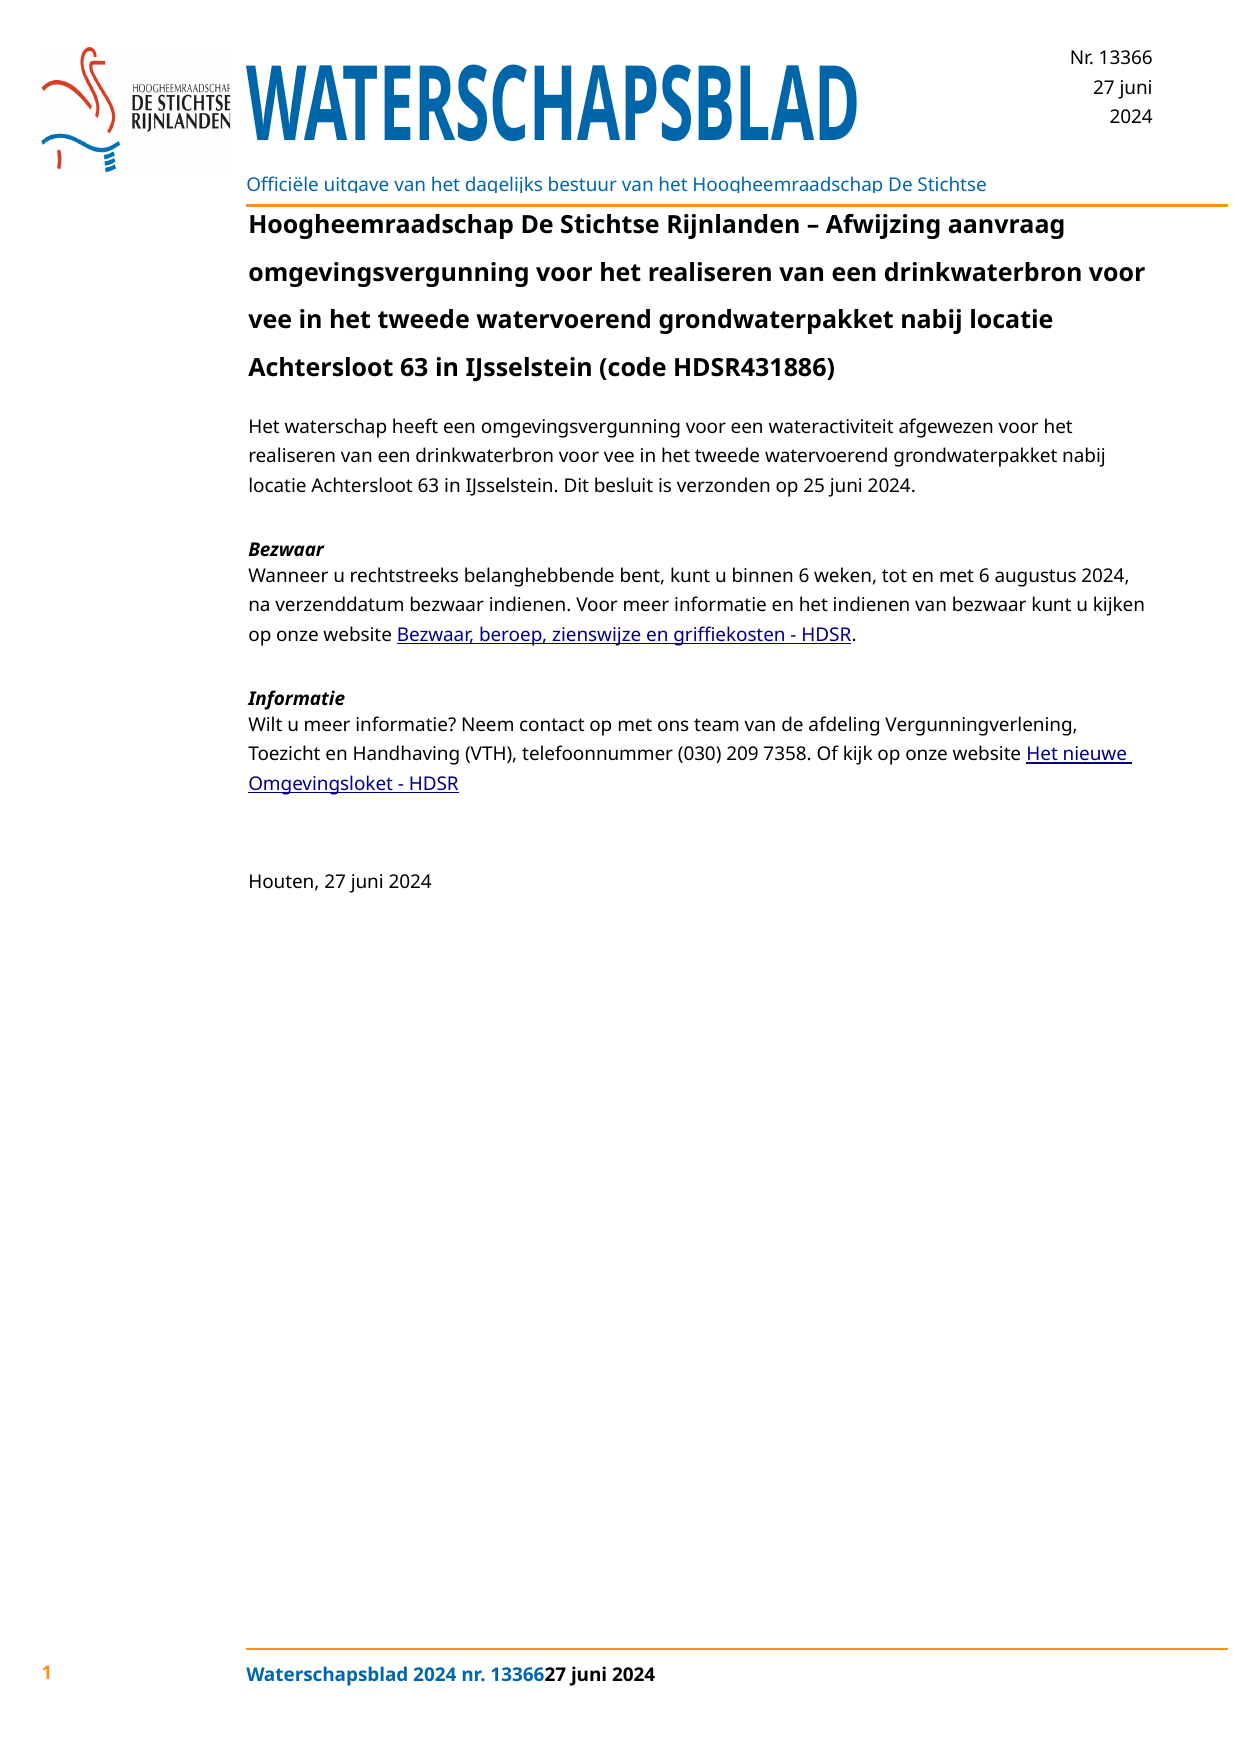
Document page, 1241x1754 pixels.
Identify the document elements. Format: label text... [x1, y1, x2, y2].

text Het waterschap heeft een omgevingsvergunning voor een wateractiviteit afgewezen voor het realiseren van een drinkwaterbron voor vee in het tweede watervoerend grondwaterpakket nabij locatie Achtersloot 63 in IJsselstein. Dit besluit is verzonden op 25 juni 2024. [248, 413, 1152, 498]
text Bezwaar [248, 536, 1152, 562]
text Wilt u meer informatie? Neem contact op met ons team van de afdeling Vergunningverlening, Toezicht en Handhaving (VTH), telefoonnummer (030) 209 7358. Of kijk op onze website Het nieuwe Omgevingsloket - HDSR [248, 711, 1152, 796]
text Informatie [248, 685, 1152, 711]
text Houten, 27 juni 2024 [248, 868, 1152, 894]
picture [41, 47, 231, 172]
text Hoogheemraadschap De Stichtse Rijnlanden – Afwijzing aanvraag omgevingsvergunning voor het realiseren van een drinkwaterbron voor vee in het tweede watervoerend grondwaterpakket nabij locatie Achtersloot 63 in IJsselstein (code HDSR431886) [248, 207, 1152, 384]
text Wanneer u rechtstreeks belanghebbende bent, kunt u binnen 6 weken, tot en met 6 augustus 2024, na verzenddatum bezwaar indienen. Voor meer informatie en het indienen van bezwaar kunt u kijken op onze website Bezwaar, beroep, zienswijze en griffiekosten - HDSR. [248, 562, 1152, 647]
